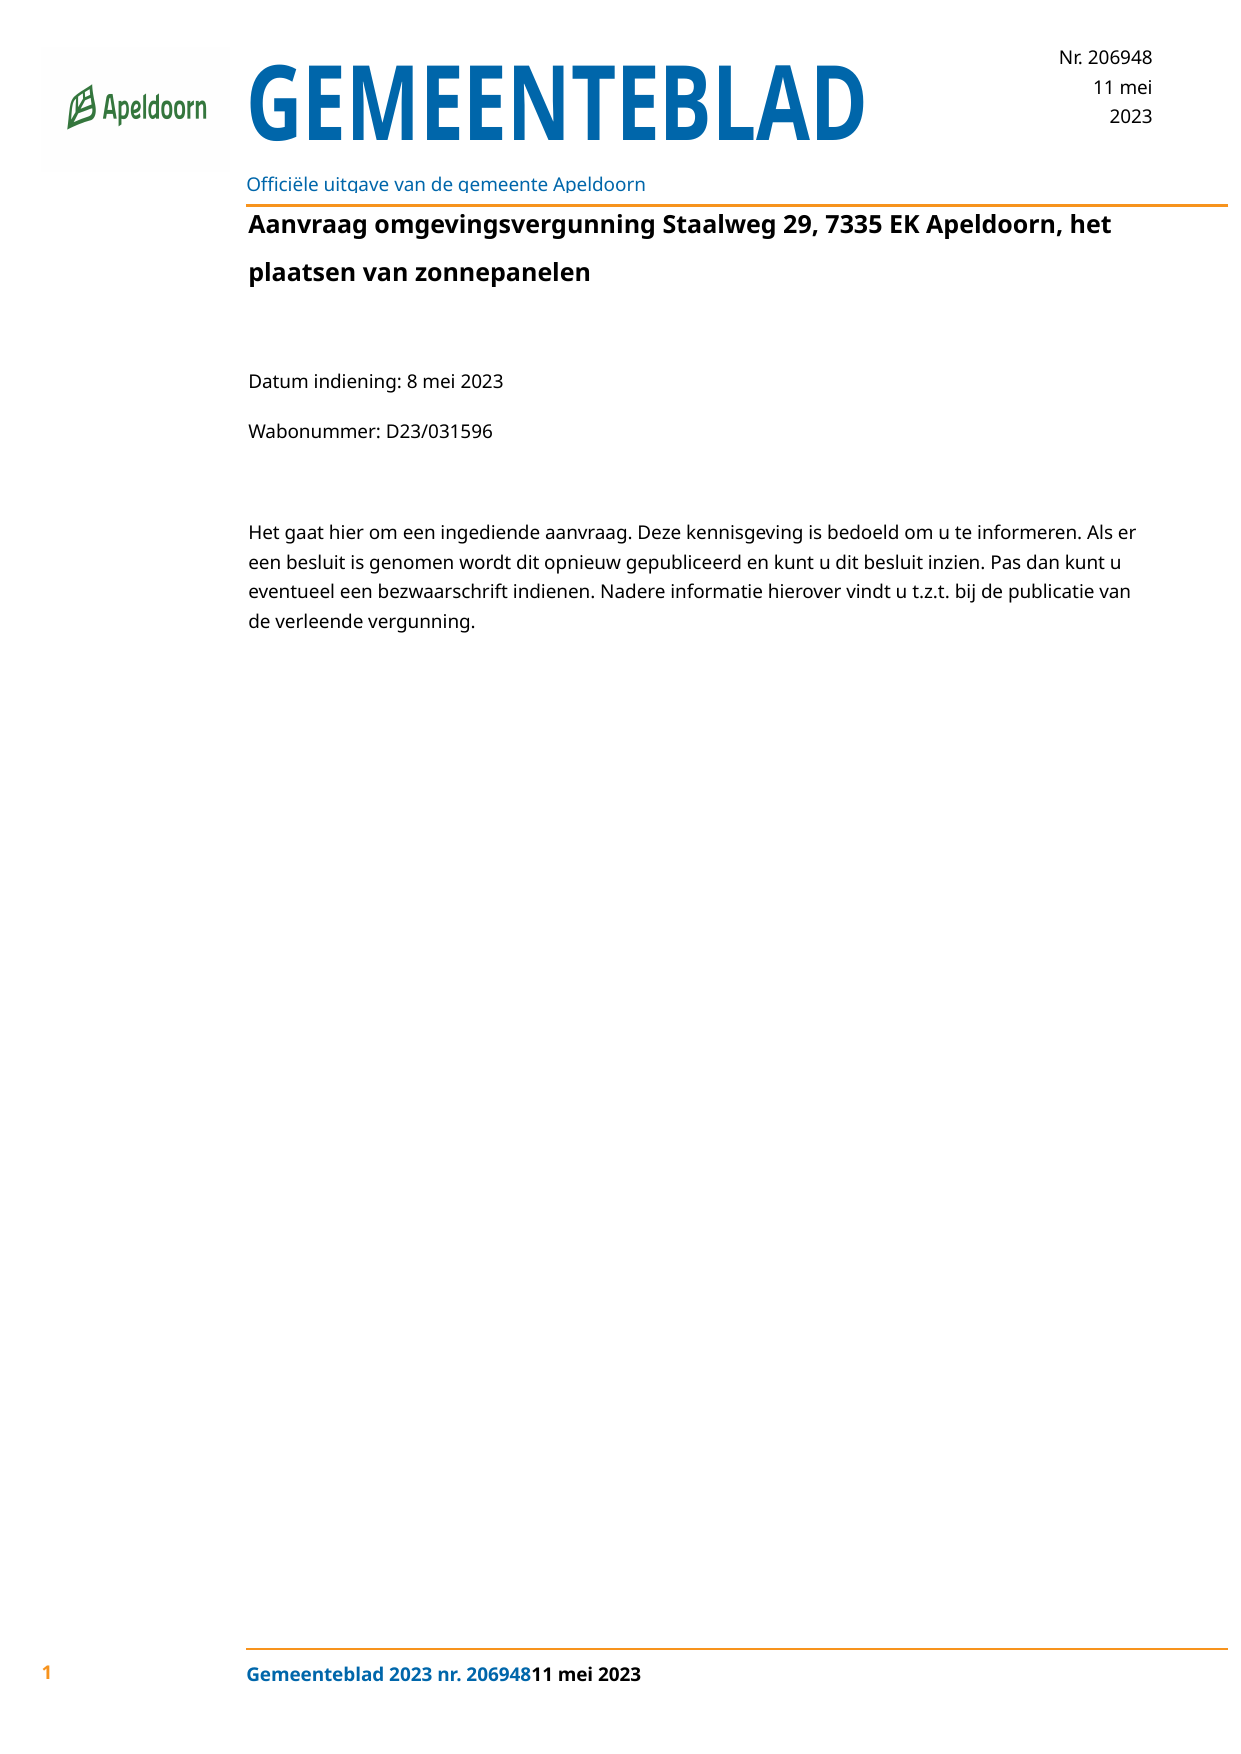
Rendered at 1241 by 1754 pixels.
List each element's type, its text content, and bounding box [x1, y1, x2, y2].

text Wabonummer: D23/031596 [248, 419, 1152, 444]
text Aanvraag omgevingsvergunning Staalweg 29, 7335 EK Apeldoorn, het plaatsen van zonnepanelen [248, 207, 1152, 288]
picture [41, 47, 231, 172]
text Het gaat hier om een ingediende aanvraag. Deze kennisgeving is bedoeld om u te informeren. Als er een besluit is genomen wordt dit opnieuw gepubliceerd en kunt u dit besluit inzien. Pas dan kunt u eventueel een bezwaarschrift indienen. Nadere informatie hierover vindt u t.z.t. bij de publicatie van de verleende vergunning. [248, 519, 1152, 634]
text Datum indiening: 8 mei 2023 [248, 368, 1152, 394]
